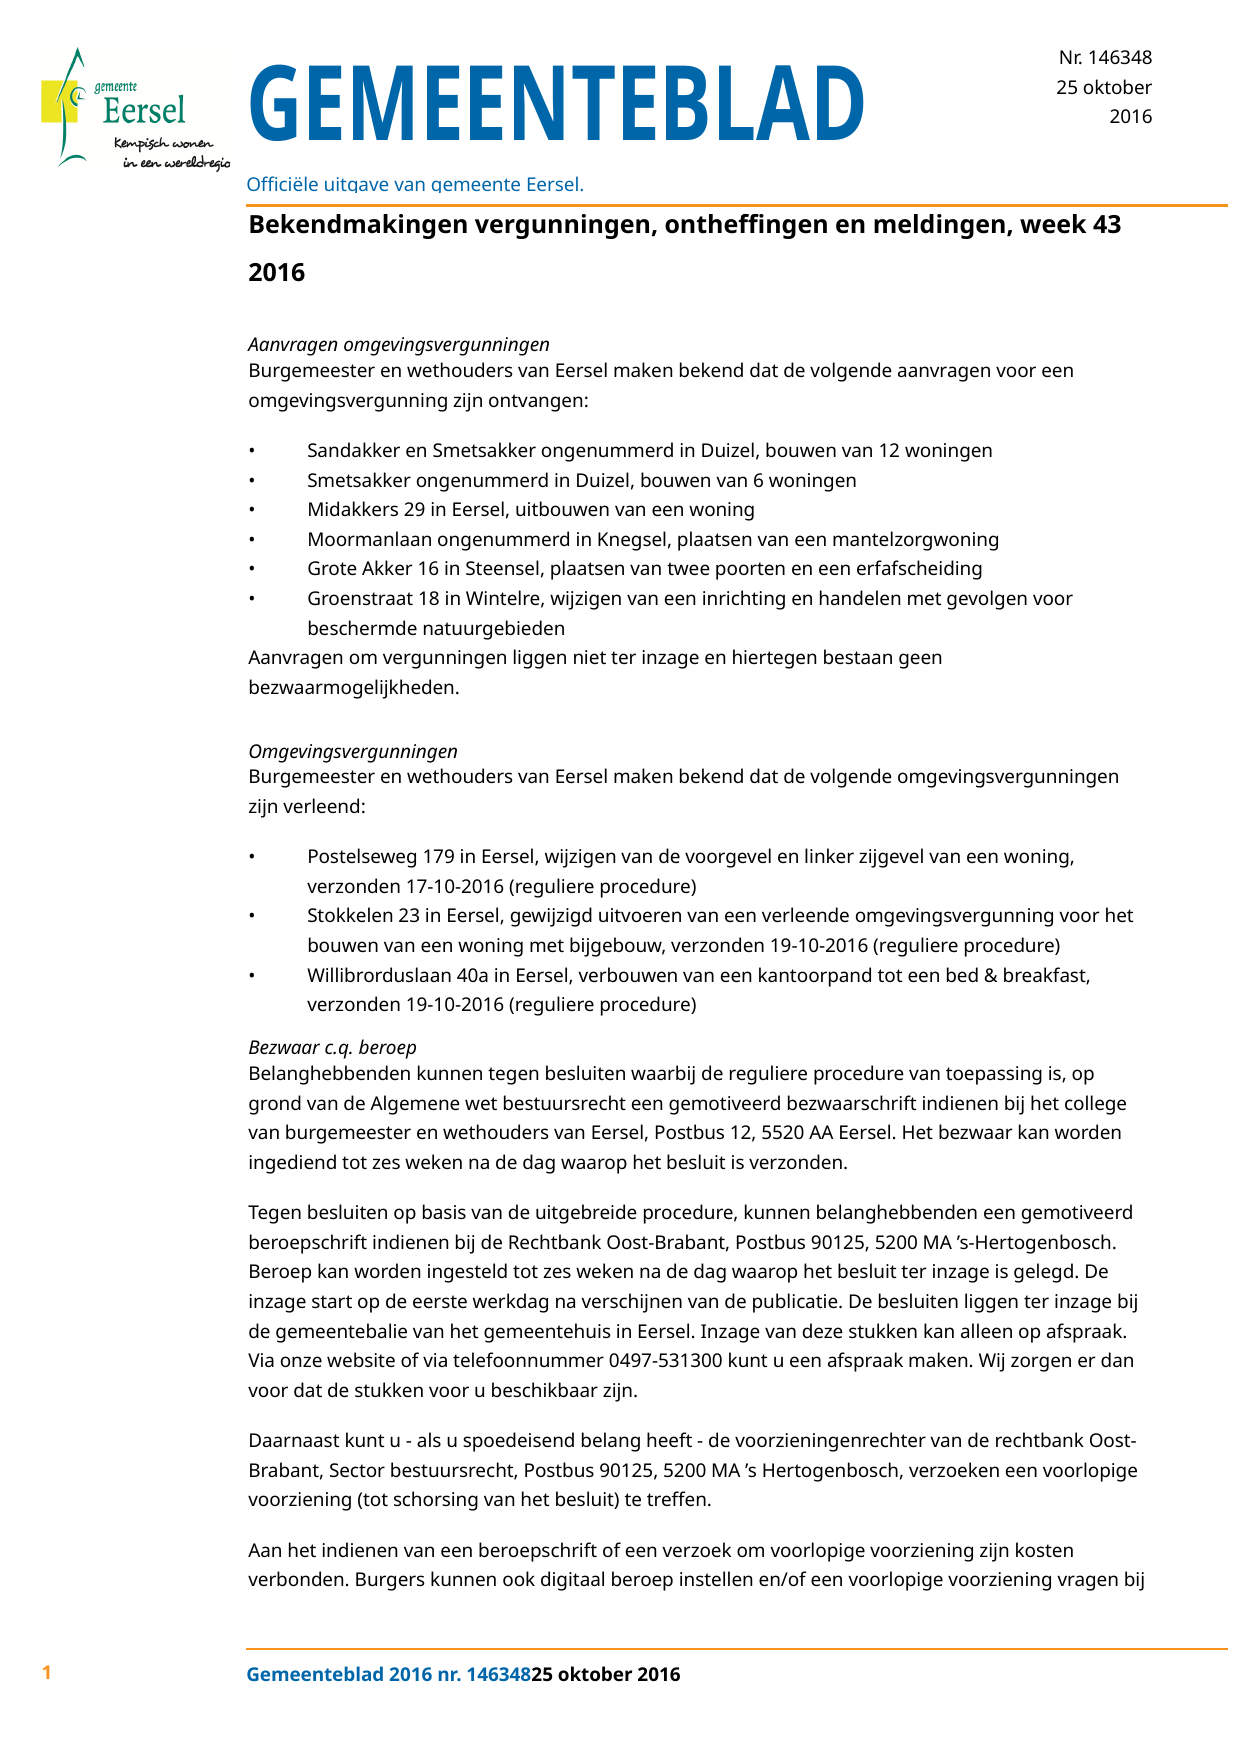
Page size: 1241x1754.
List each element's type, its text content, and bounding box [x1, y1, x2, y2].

text Burgemeester en wethouders van Eersel maken bekend dat de volgende aanvragen voor een omgevingsvergunning zijn ontvangen: [248, 357, 1152, 412]
text Bezwaar c.q. beroep [248, 1034, 1152, 1060]
picture [41, 47, 231, 172]
list Willibrorduslaan 40a in Eersel, verbouwen van een kantoorpand tot een bed & breakfast, verzonden 19-10-2016 (reguliere procedure) [248, 962, 1152, 1017]
list Groenstraat 18 in Wintelre, wijzigen van een inrichting en handelen met gevolgen voor beschermde natuurgebieden [248, 585, 1152, 640]
text Aanvragen om vergunningen liggen niet ter inzage en hiertegen bestaan geen bezwaarmogelijkheden. [248, 644, 1152, 699]
text Aan het indienen van een beroepschrift of een verzoek om voorlopige voorziening zijn kosten verbonden. Burgers kunnen ook digitaal beroep instellen en/of een voorlopige voorziening vragen bij [248, 1537, 1152, 1592]
text Bekendmakingen vergunningen, ontheffingen en meldingen, week 43 2016 [248, 207, 1152, 288]
text Aanvragen omgevingsvergunningen [248, 331, 1152, 357]
list Smetsakker ongenummerd in Duizel, bouwen van 6 woningen [248, 467, 1152, 492]
text Tegen besluiten op basis van de uitgebreide procedure, kunnen belanghebbenden een gemotiveerd beroepschrift indienen bij de Rechtbank Oost-Brabant, Postbus 90125, 5200 MA ’s-Hertogenbosch. Beroep kan worden ingesteld tot zes weken na de dag waarop het besluit ter inzage is gelegd. De inzage start op de eerste werkdag na verschijnen van de publicatie. De besluiten liggen ter inzage bij de gemeentebalie van het gemeentehuis in Eersel. Inzage van deze stukken kan alleen op afspraak. Via onze website of via telefoonnummer 0497-531300 kunt u een afspraak maken. Wij zorgen er dan voor dat de stukken voor u beschikbaar zijn. [248, 1199, 1152, 1403]
text Daarnaast kunt u - als u spoedeisend belang heeft - de voorzieningenrechter van de rechtbank Oost-Brabant, Sector bestuursrecht, Postbus 90125, 5200 MA ’s Hertogenbosch, verzoeken een voorlopige voorziening (tot schorsing van het besluit) te treffen. [248, 1427, 1152, 1512]
list Stokkelen 23 in Eersel, gewijzigd uitvoeren van een verleende omgevingsvergunning voor het bouwen van een woning met bijgebouw, verzonden 19-10-2016 (reguliere procedure) [248, 903, 1152, 958]
list Grote Akker 16 in Steensel, plaatsen van twee poorten en een erfafscheiding [248, 556, 1152, 581]
list Postelseweg 179 in Eersel, wijzigen van de voorgevel en linker zijgevel van een woning, verzonden 17-10-2016 (reguliere procedure) [248, 843, 1152, 899]
list Midakkers 29 in Eersel, uitbouwen van een woning [248, 496, 1152, 522]
list Moormanlaan ongenummerd in Knegsel, plaatsen van een mantelzorgwoning [248, 526, 1152, 552]
list Sandakker en Smetsakker ongenummerd in Duizel, bouwen van 12 woningen [248, 437, 1152, 463]
text Burgemeester en wethouders van Eersel maken bekend dat de volgende omgevingsvergunningen zijn verleend: [248, 763, 1152, 819]
text Belanghebbenden kunnen tegen besluiten waarbij de reguliere procedure van toepassing is, op grond van de Algemene wet bestuursrecht een gemotiveerd bezwaarschrift indienen bij het college van burgemeester en wethouders van Eersel, Postbus 12, 5520 AA Eersel. Het bezwaar kan worden ingediend tot zes weken na de dag waarop het besluit is verzonden. [248, 1060, 1152, 1175]
text Omgevingsvergunningen [248, 738, 1152, 763]
